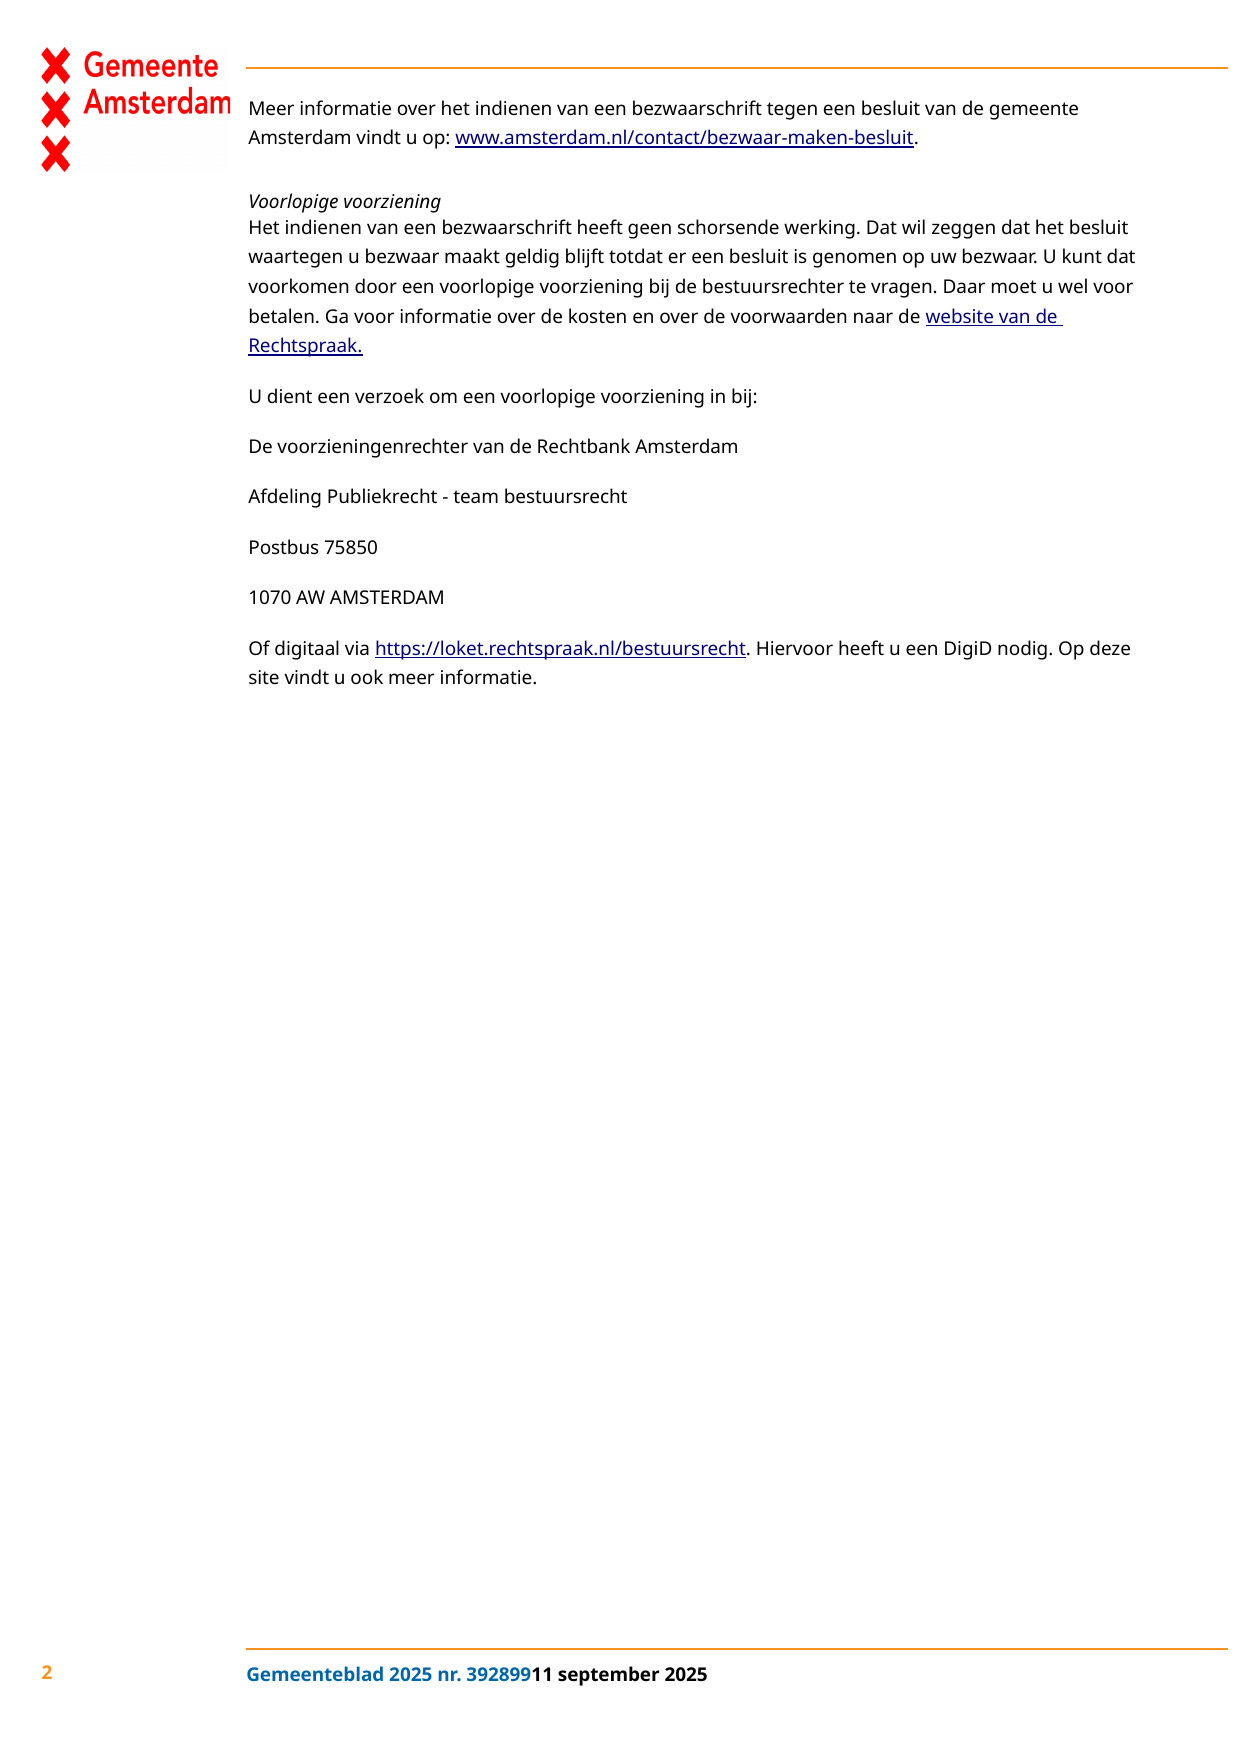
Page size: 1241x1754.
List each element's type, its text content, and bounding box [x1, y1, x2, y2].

text Postbus 75850 [248, 534, 1152, 560]
text Het indienen van een bezwaarschrift heeft geen schorsende werking. Dat wil zeggen dat het besluit waartegen u bezwaar maakt geldig blijft totdat er een besluit is genomen op uw bezwaar. U kunt dat voorkomen door een voorlopige voorziening bij de bestuursrechter te vragen. Daar moet u wel voor betalen. Ga voor informatie over de kosten en over de voorwaarden naar de website van de Rechtspraak. [248, 214, 1152, 358]
text 1070 AW AMSTERDAM [248, 584, 1152, 610]
text U dient een verzoek om een voorlopige voorziening in bij: [248, 383, 1152, 408]
text De voorzieningenrechter van de Rechtbank Amsterdam [248, 433, 1152, 459]
text Of digitaal via https://loket.rechtspraak.nl/bestuursrecht. Hiervoor heeft u een DigiD nodig. Op deze site vindt u ook meer informatie. [248, 635, 1152, 690]
text Voorlopige voorziening [248, 188, 1152, 214]
text Afdeling Publiekrecht - team bestuursrecht [248, 484, 1152, 509]
text Meer informatie over het indienen van een bezwaarschrift tegen een besluit van de gemeente Amsterdam vindt u op: www.amsterdam.nl/contact/bezwaar-maken-besluit. [248, 95, 1152, 150]
picture [41, 47, 231, 172]
